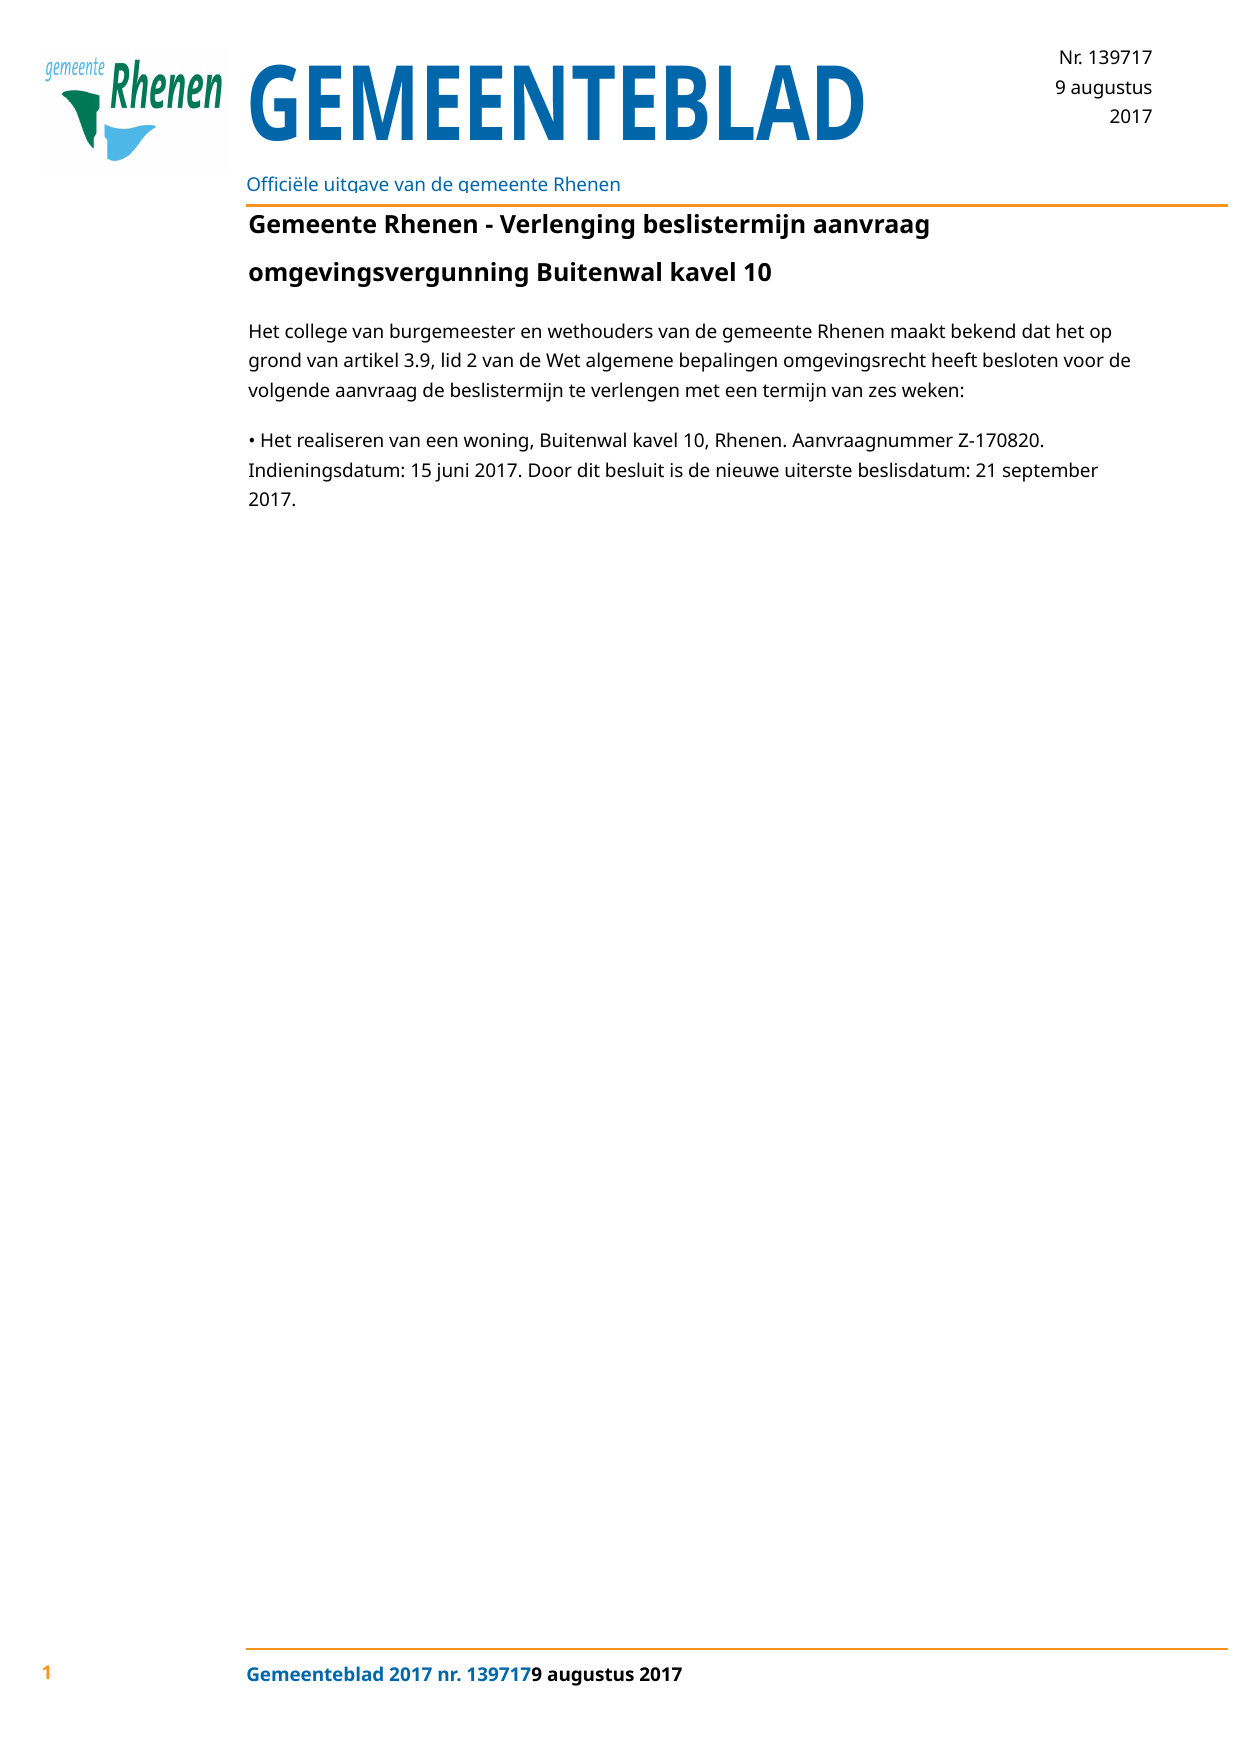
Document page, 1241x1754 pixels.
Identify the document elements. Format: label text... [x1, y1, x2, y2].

text Gemeente Rhenen - Verlenging beslistermijn aanvraag omgevingsvergunning Buitenwal kavel 10 [248, 207, 1152, 288]
text Het college van burgemeester en wethouders van de gemeente Rhenen maakt bekend dat het op grond van artikel 3.9, lid 2 van de Wet algemene bepalingen omgevingsrecht heeft besloten voor de volgende aanvraag de beslistermijn te verlengen met een termijn van zes weken: [248, 318, 1152, 403]
picture [41, 47, 231, 172]
text • Het realiseren van een woning, Buitenwal kavel 10, Rhenen. Aanvraagnummer Z-170820. Indieningsdatum: 15 juni 2017. Door dit besluit is de nieuwe uiterste beslisdatum: 21 september 2017. [248, 427, 1152, 512]
